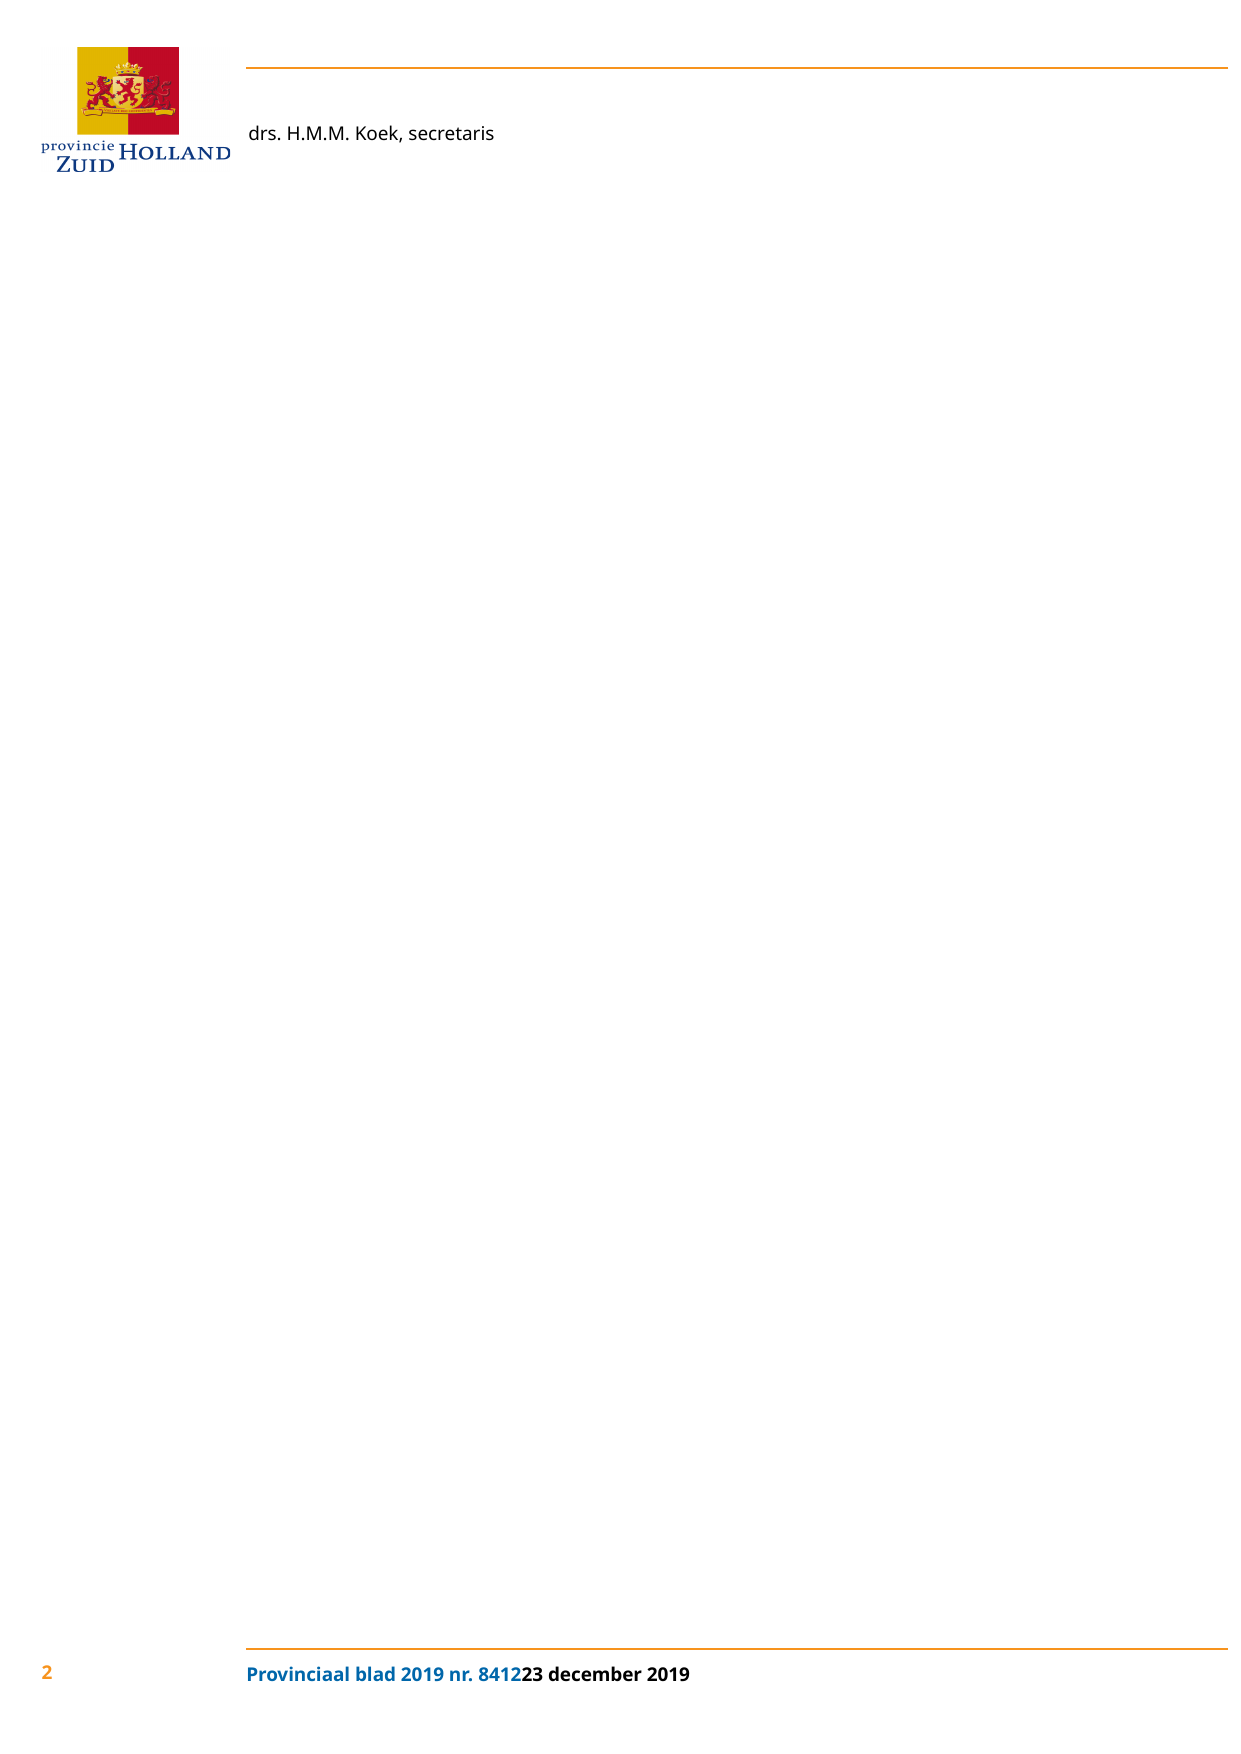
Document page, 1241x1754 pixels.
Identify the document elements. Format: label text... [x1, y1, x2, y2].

table_cell [700, 121, 1152, 146]
table_cell drs. H.M.M. Koek, secretaris [248, 121, 700, 146]
table_cell [700, 95, 1152, 121]
table_cell [248, 95, 700, 121]
picture [41, 47, 231, 172]
